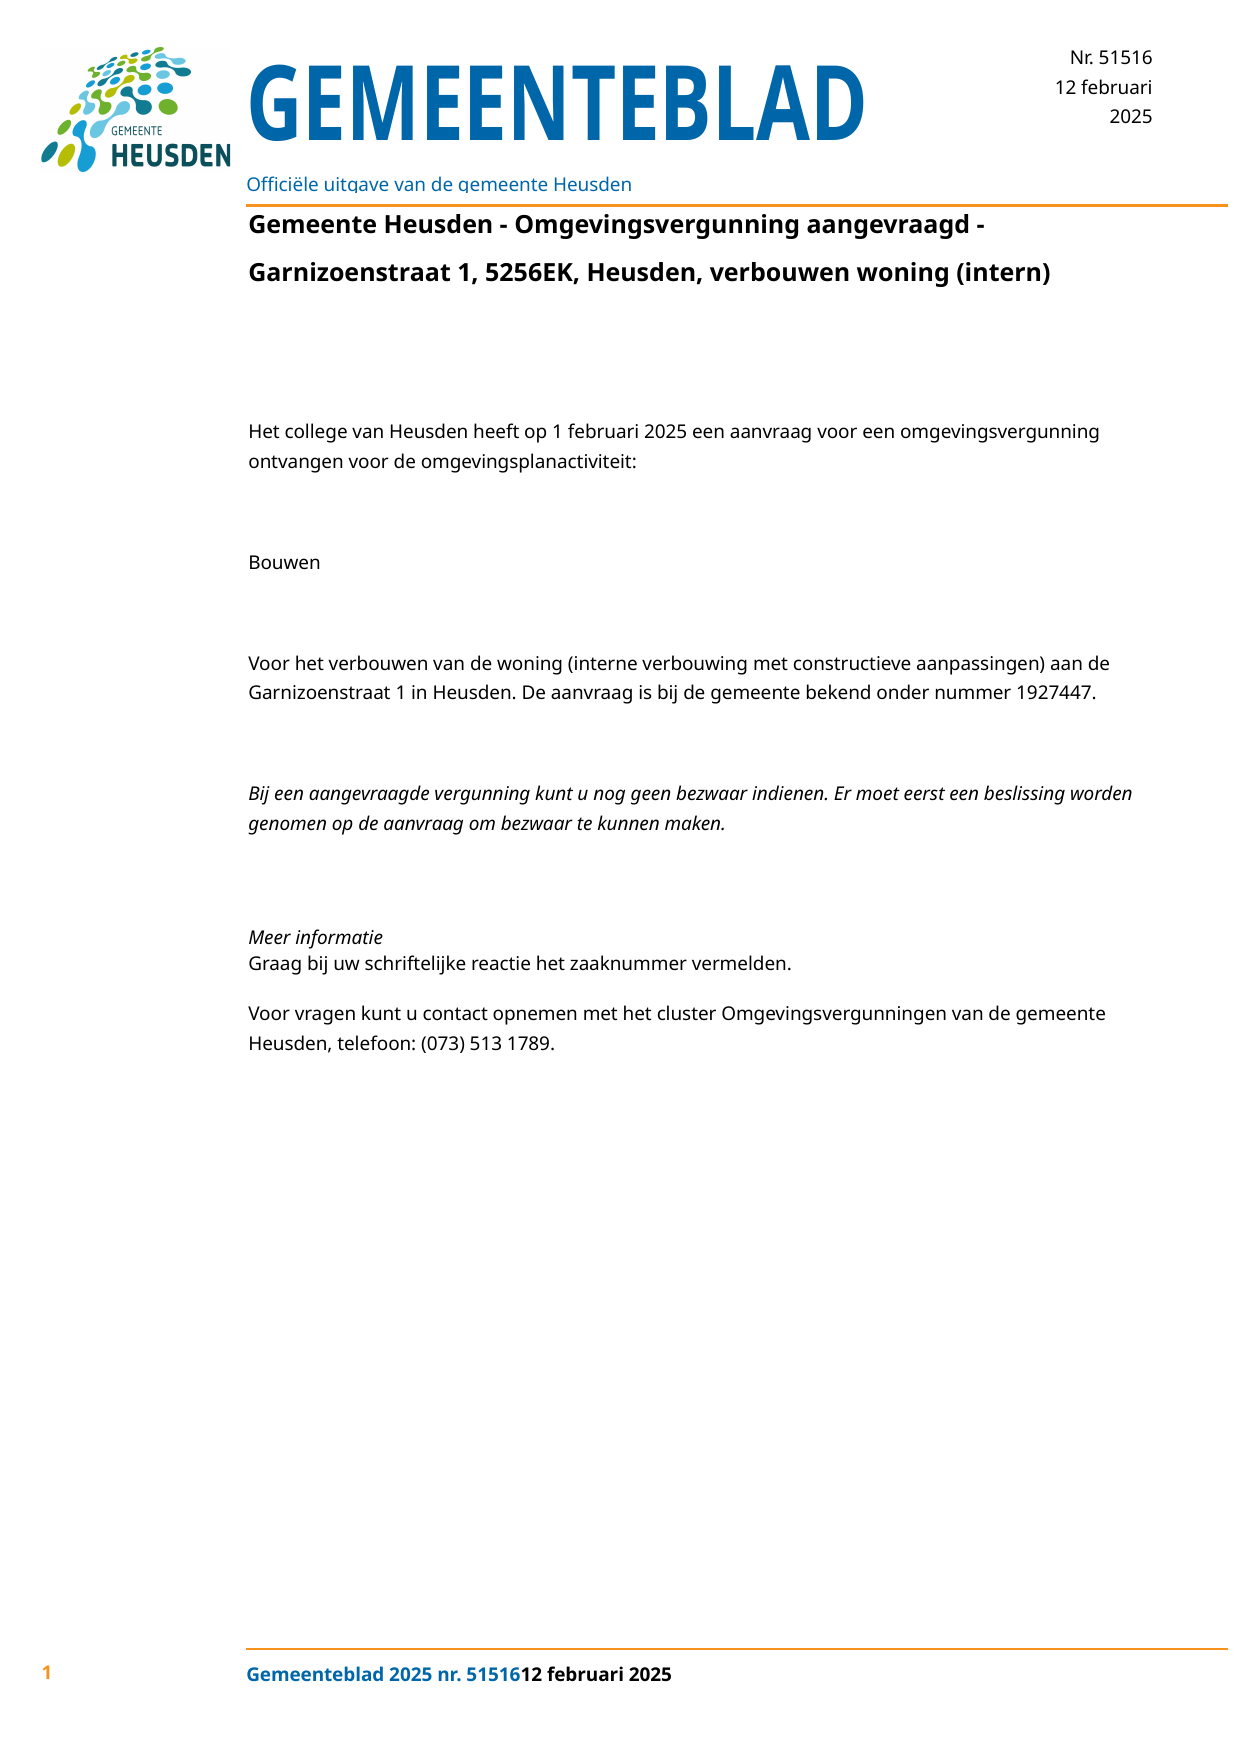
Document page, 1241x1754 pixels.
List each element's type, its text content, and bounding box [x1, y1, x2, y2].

text Gemeente Heusden - Omgevingsvergunning aangevraagd - Garnizoenstraat 1, 5256EK, Heusden, verbouwen woning (intern) [248, 207, 1152, 288]
text Voor vragen kunt u contact opnemen met het cluster Omgevingsvergunningen van de gemeente Heusden, telefoon: (073) 513 1789. [248, 1001, 1152, 1056]
text Voor het verbouwen van de woning (interne verbouwing met constructieve aanpassingen) aan de Garnizoenstraat 1 in Heusden. De aanvraag is bij de gemeente bekend onder nummer 1927447. [248, 650, 1152, 705]
picture [41, 47, 231, 172]
text Graag bij uw schriftelijke reactie het zaaknummer vermelden. [248, 950, 1152, 976]
text Bij een aangevraagde vergunning kunt u nog geen bezwaar indienen. Er moet eerst een beslissing worden genomen op de aanvraag om bezwaar te kunnen maken. [248, 780, 1152, 836]
text Meer informatie [248, 924, 1152, 950]
text Het college van Heusden heeft op 1 februari 2025 een aanvraag voor een omgevingsvergunning ontvangen voor de omgevingsplanactiviteit: [248, 419, 1152, 474]
text Bouwen [248, 549, 1152, 575]
